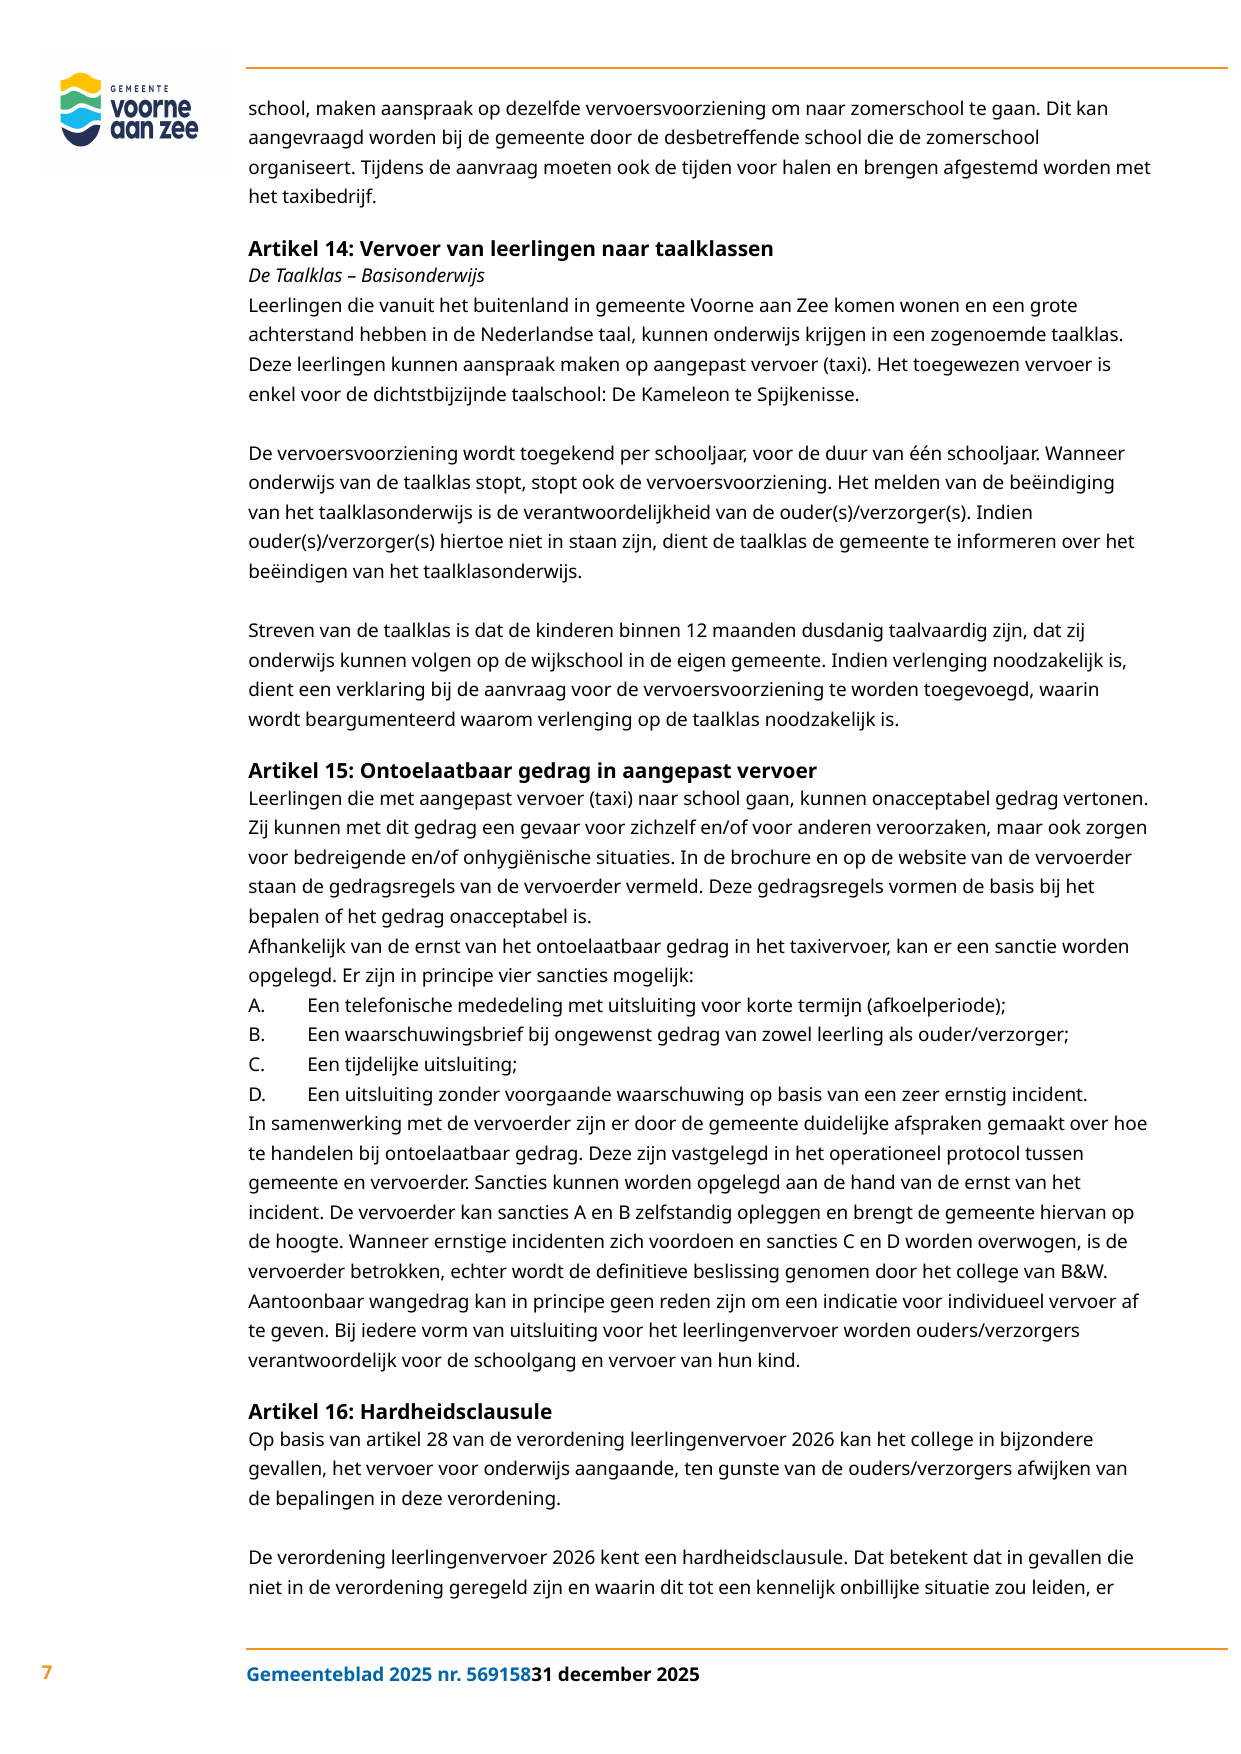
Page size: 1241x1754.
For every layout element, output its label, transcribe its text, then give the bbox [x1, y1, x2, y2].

text school, maken aanspraak op dezelfde vervoersvoorziening om naar zomerschool te gaan. Dit kan aangevraagd worden bij de gemeente door de desbetreffende school die de zomerschool organiseert. Tijdens de aanvraag moeten ook de tijden voor halen en brengen afgestemd worden met het taxibedrijf. [248, 95, 1152, 209]
picture [41, 47, 231, 172]
text Streven van de taalklas is dat de kinderen binnen 12 maanden dusdanig taalvaardig zijn, dat zij onderwijs kunnen volgen op de wijkschool in de eigen gemeente. Indien verlenging noodzakelijk is, dient een verklaring bij de aanvraag voor de vervoersvoorziening te worden toegevoegd, waarin wordt beargumenteerd waarom verlenging op de taalklas noodzakelijk is. [248, 617, 1152, 732]
list Een telefonische mededeling met uitsluiting voor korte termijn (afkoelperiode); [248, 992, 1152, 1018]
text De verordening leerlingenvervoer 2026 kent een hardheidsclausule. Dat betekent dat in gevallen die niet in de verordening geregeld zijn en waarin dit tot een kennelijk onbillijke situatie zou leiden, er [248, 1544, 1152, 1599]
text De vervoersvoorziening wordt toegekend per schooljaar, voor de duur van één schooljaar. Wanneer onderwijs van de taalklas stopt, stopt ook de vervoersvoorziening. Het melden van de beëindiging van het taalklasonderwijs is de verantwoordelijkheid van de ouder(s)/verzorger(s). Indien ouder(s)/verzorger(s) hiertoe niet in staan zijn, dient de taalklas de gemeente te informeren over het beëindigen van het taalklasonderwijs. [248, 440, 1152, 584]
text De Taalklas – Basisonderwijs [248, 262, 1152, 288]
text Leerlingen die met aangepast vervoer (taxi) naar school gaan, kunnen onacceptabel gedrag vertonen. Zij kunnen met dit gedrag een gevaar voor zichzelf en/of voor anderen veroorzaken, maar ook zorgen voor bedreigende en/of onhygiënische situaties. In de brochure en op de website van de vervoerder staan de gedragsregels van de vervoerder vermeld. Deze gedragsregels vormen de basis bij het bepalen of het gedrag onacceptabel is. [248, 785, 1152, 929]
text In samenwerking met de vervoerder zijn er door de gemeente duidelijke afspraken gemaakt over hoe te handelen bij ontoelaatbaar gedrag. Deze zijn vastgelegd in het operationeel protocol tussen gemeente en vervoerder. Sancties kunnen worden opgelegd aan de hand van de ernst van het incident. De vervoerder kan sancties A en B zelfstandig opleggen en brengt de gemeente hiervan op de hoogte. Wanneer ernstige incidenten zich voordoen en sancties C en D worden overwogen, is de vervoerder betrokken, echter wordt de definitieve beslissing genomen door het college van B&W. [248, 1110, 1152, 1284]
list Een uitsluiting zonder voorgaande waarschuwing op basis van een zeer ernstig incident. [248, 1081, 1152, 1107]
text Leerlingen die vanuit het buitenland in gemeente Voorne aan Zee komen wonen en een grote achterstand hebben in de Nederlandse taal, kunnen onderwijs krijgen in een zogenoemde taalklas. Deze leerlingen kunnen aanspraak maken op aangepast vervoer (taxi). Het toegewezen vervoer is enkel voor de dichtstbijzijnde taalschool: De Kameleon te Spijkenisse. [248, 292, 1152, 406]
list Een waarschuwingsbrief bij ongewenst gedrag van zowel leerling als ouder/verzorger; [248, 1022, 1152, 1047]
text Aantoonbaar wangedrag kan in principe geen reden zijn om een indicatie voor individueel vervoer af te geven. Bij iedere vorm van uitsluiting voor het leerlingenvervoer worden ouders/verzorgers verantwoordelijk voor de schoolgang en vervoer van hun kind. [248, 1288, 1152, 1373]
text Artikel 16: Hardheidsclausule [248, 1397, 1152, 1426]
list Een tijdelijke uitsluiting; [248, 1051, 1152, 1077]
text Afhankelijk van de ernst van het ontoelaatbaar gedrag in het taxivervoer, kan er een sanctie worden opgelegd. Er zijn in principe vier sancties mogelijk: [248, 933, 1152, 988]
text Op basis van artikel 28 van de verordening leerlingenvervoer 2026 kan het college in bijzondere gevallen, het vervoer voor onderwijs aangaande, ten gunste van de ouders/verzorgers afwijken van de bepalingen in deze verordening. [248, 1426, 1152, 1511]
text Artikel 15: Ontoelaatbaar gedrag in aangepast vervoer [248, 757, 1152, 785]
text Artikel 14: Vervoer van leerlingen naar taalklassen [248, 234, 1152, 262]
